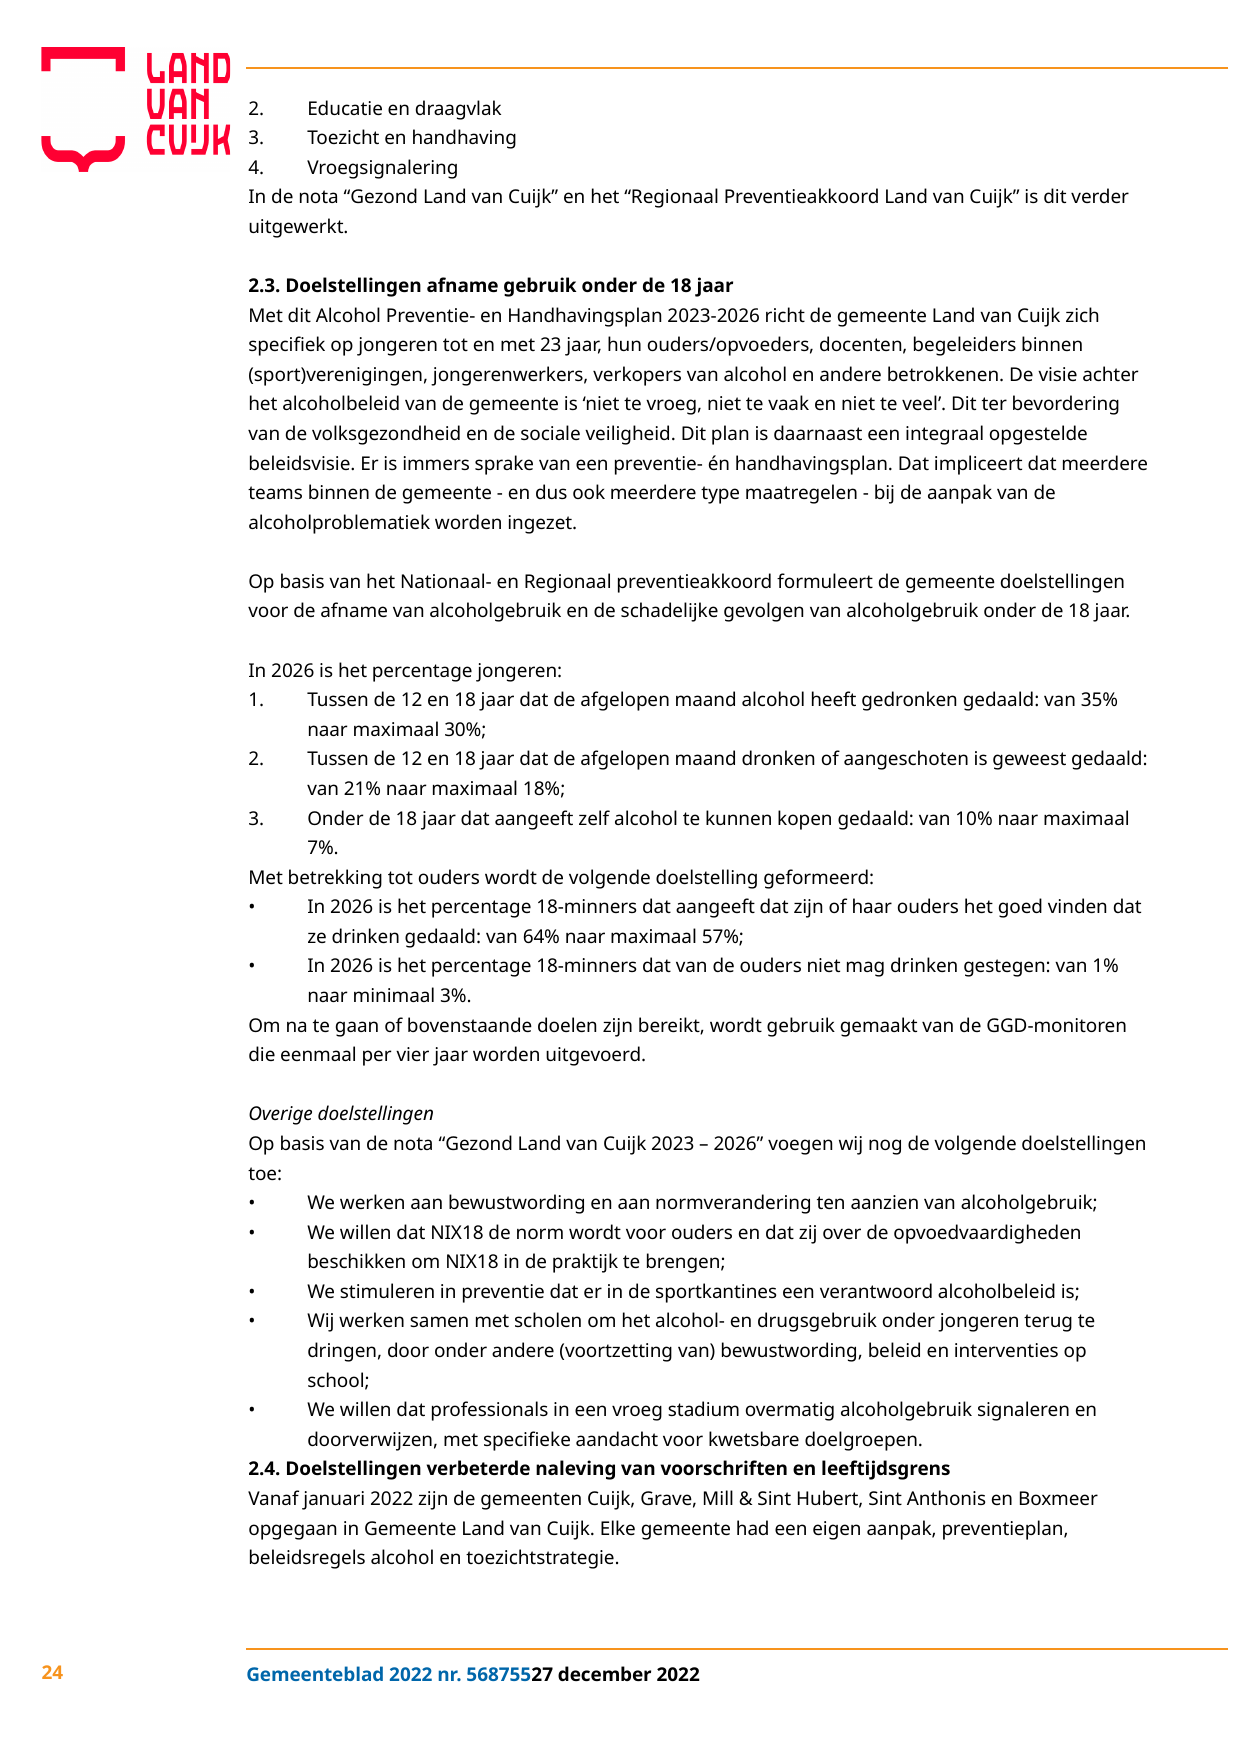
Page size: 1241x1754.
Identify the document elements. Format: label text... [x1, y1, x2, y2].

list In 2026 is het percentage 18-minners dat van de ouders niet mag drinken gestegen: van 1% naar minimaal 3%. [248, 953, 1152, 1008]
list Tussen de 12 en 18 jaar dat de afgelopen maand dronken of aangeschoten is geweest gedaald: van 21% naar maximaal 18%; [248, 746, 1152, 801]
list In 2026 is het percentage 18-minners dat aangeeft dat zijn of haar ouders het goed vinden dat ze drinken gedaald: van 64% naar maximaal 57%; [248, 893, 1152, 949]
list We werken aan bewustwording en aan normverandering ten aanzien van alcoholgebruik; [248, 1189, 1152, 1215]
text 2.4. Doelstellingen verbeterde naleving van voorschriften en leeftijdsgrens [248, 1456, 1152, 1481]
list Onder de 18 jaar dat aangeeft zelf alcohol te kunnen kopen gedaald: van 10% naar maximaal 7%. [248, 805, 1152, 860]
list Tussen de 12 en 18 jaar dat de afgelopen maand alcohol heeft gedronken gedaald: van 35% naar maximaal 30%; [248, 686, 1152, 742]
text 2.3. Doelstellingen afname gebruik onder de 18 jaar [248, 272, 1152, 298]
text In 2026 is het percentage jongeren: [248, 657, 1152, 683]
picture [41, 47, 231, 172]
text Overige doelstellingen [248, 1101, 1152, 1126]
text Op basis van het Nationaal- en Regionaal preventieakkoord formuleert de gemeente doelstellingen voor de afname van alcoholgebruik en de schadelijke gevolgen van alcoholgebruik onder de 18 jaar. [248, 568, 1152, 623]
list Vroegsignalering [248, 154, 1152, 180]
list We willen dat NIX18 de norm wordt voor ouders en dat zij over de opvoedvaardigheden beschikken om NIX18 in de praktijk te brengen; [248, 1219, 1152, 1274]
text Met betrekking tot ouders wordt de volgende doelstelling geformeerd: [248, 864, 1152, 890]
list Educatie en draagvlak [248, 95, 1152, 121]
list Wij werken samen met scholen om het alcohol- en drugsgebruik onder jongeren terug te dringen, door onder andere (voortzetting van) bewustwording, beleid en interventies op school; [248, 1308, 1152, 1393]
text Met dit Alcohol Preventie- en Handhavingsplan 2023-2026 richt de gemeente Land van Cuijk zich specifiek op jongeren tot en met 23 jaar, hun ouders/opvoeders, docenten, begeleiders binnen (sport)verenigingen, jongerenwerkers, verkopers van alcohol en andere betrokkenen. De visie achter het alcoholbeleid van de gemeente is ‘niet te vroeg, niet te vaak en niet te veel’. Dit ter bevordering van de volksgezondheid en de sociale veiligheid. Dit plan is daarnaast een integraal opgestelde beleidsvisie. Er is immers sprake van een preventie- én handhavingsplan. Dat impliceert dat meerdere teams binnen de gemeente - en dus ook meerdere type maatregelen - bij de aanpak van de alcoholproblematiek worden ingezet. [248, 302, 1152, 535]
text Op basis van de nota “Gezond Land van Cuijk 2023 – 2026” voegen wij nog de volgende doelstellingen toe: [248, 1130, 1152, 1186]
list Toezicht en handhaving [248, 124, 1152, 150]
text In de nota “Gezond Land van Cuijk” en het “Regionaal Preventieakkoord Land van Cuijk” is dit verder uitgewerkt. [248, 183, 1152, 239]
list We stimuleren in preventie dat er in de sportkantines een verantwoord alcoholbeleid is; [248, 1278, 1152, 1304]
list We willen dat professionals in een vroeg stadium overmatig alcoholgebruik signaleren en doorverwijzen, met specifieke aandacht voor kwetsbare doelgroepen. [248, 1396, 1152, 1452]
text Om na te gaan of bovenstaande doelen zijn bereikt, wordt gebruik gemaakt van de GGD-monitoren die eenmaal per vier jaar worden uitgevoerd. [248, 1012, 1152, 1067]
text Vanaf januari 2022 zijn de gemeenten Cuijk, Grave, Mill & Sint Hubert, Sint Anthonis en Boxmeer opgegaan in Gemeente Land van Cuijk. Elke gemeente had een eigen aanpak, preventieplan, beleidsregels alcohol en toezichtstrategie. [248, 1485, 1152, 1570]
